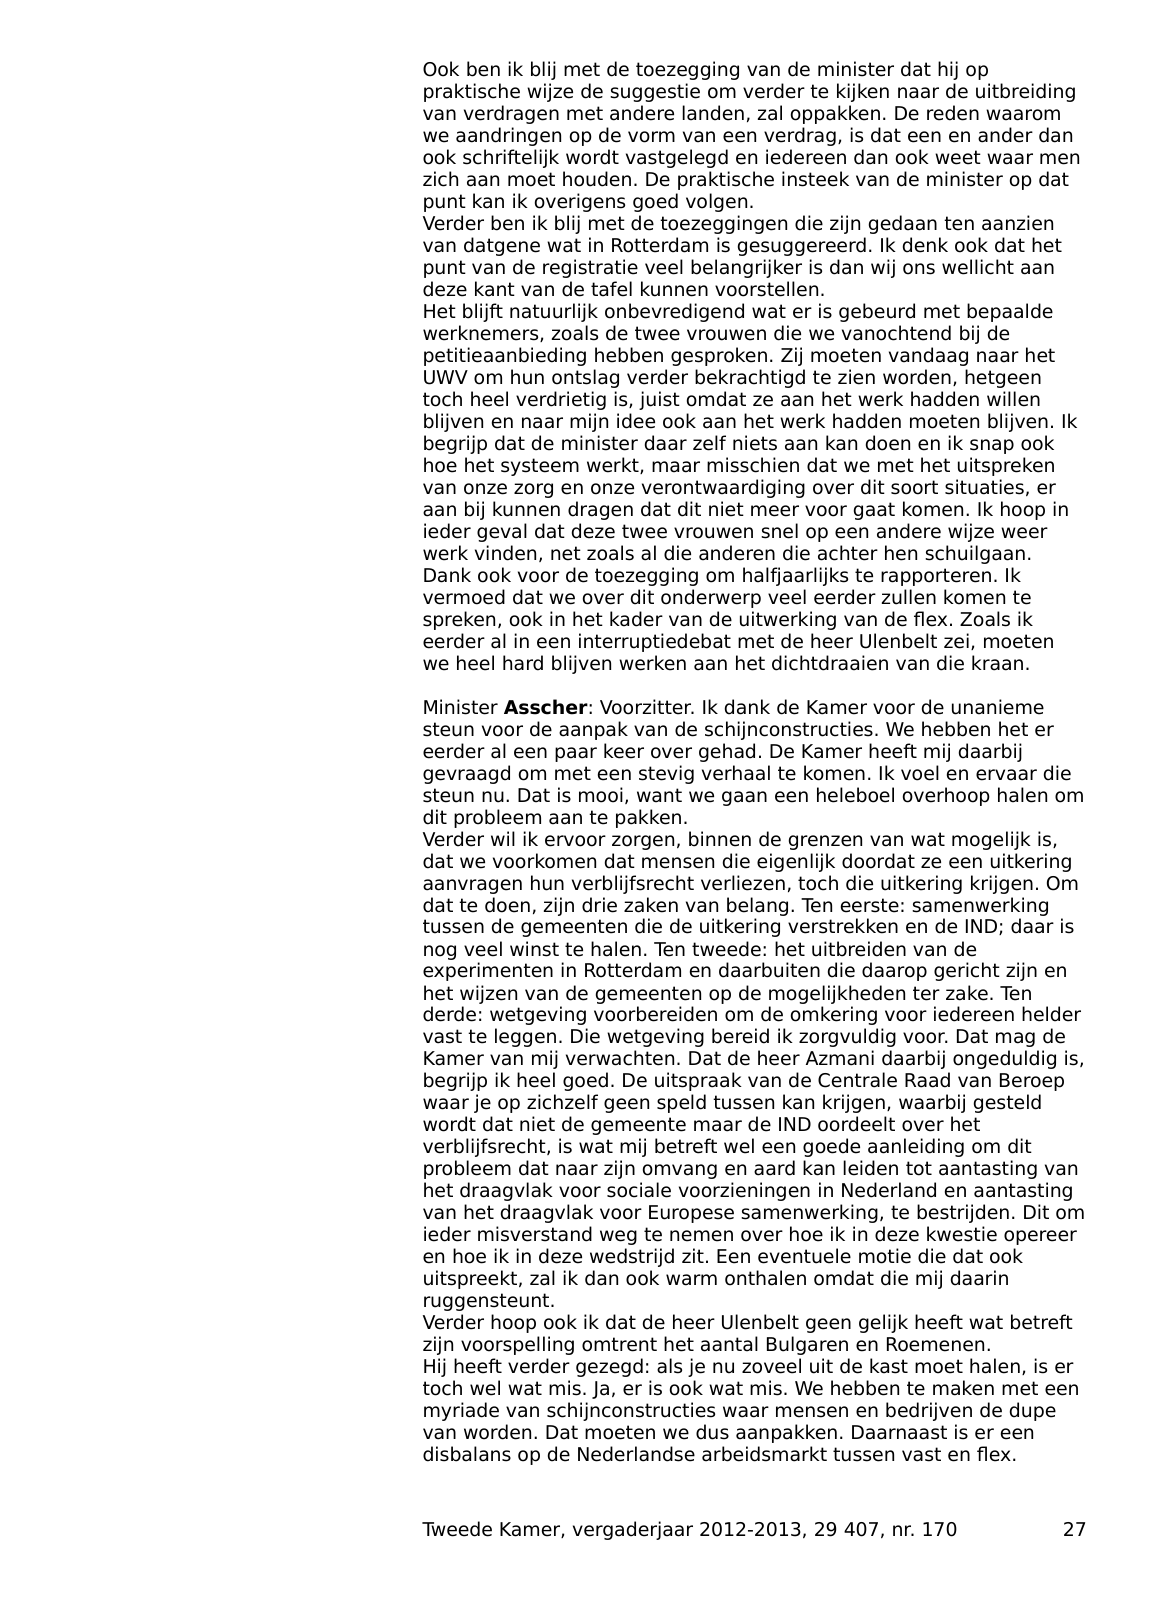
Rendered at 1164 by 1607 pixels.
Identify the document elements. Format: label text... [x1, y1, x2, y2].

text Hij heeft verder gezegd: als je nu zoveel uit de kast moet halen, is er toch wel wat mis. Ja, er is ook wat mis. We hebben te maken met een myriade van schijnconstructies waar mensen en bedrijven de dupe van worden. Dat moeten we dus aanpakken. Daarnaast is er een disbalans op de Nederlandse arbeidsmarkt tussen vast en flex. [422, 1356, 1087, 1466]
text Verder ben ik blij met de toezeggingen die zijn gedaan ten aanzien van datgene wat in Rotterdam is gesuggereerd. Ik denk ook dat het punt van de registratie veel belangrijker is dan wij ons wellicht aan deze kant van de tafel kunnen voorstellen. [422, 213, 1087, 301]
text Het blijft natuurlijk onbevredigend wat er is gebeurd met bepaalde werknemers, zoals de twee vrouwen die we vanochtend bij de petitieaanbieding hebben gesproken. Zij moeten vandaag naar het UWV om hun ontslag verder bekrachtigd te zien worden, hetgeen toch heel verdrietig is, juist omdat ze aan het werk hadden willen blijven en naar mijn idee ook aan het werk hadden moeten blijven. Ik begrijp dat de minister daar zelf niets aan kan doen en ik snap ook hoe het systeem werkt, maar misschien dat we met het uitspreken van onze zorg en onze verontwaardiging over dit soort situaties, er aan bij kunnen dragen dat dit niet meer voor gaat komen. Ik hoop in ieder geval dat deze twee vrouwen snel op een andere wijze weer werk vinden, net zoals al die anderen die achter hen schuilgaan. [422, 301, 1087, 564]
text Ook ben ik blij met de toezegging van de minister dat hij op praktische wijze de suggestie om verder te kijken naar de uitbreiding van verdragen met andere landen, zal oppakken. De reden waarom we aandringen op de vorm van een verdrag, is dat een en ander dan ook schriftelijk wordt vastgelegd en iedereen dan ook weet waar men zich aan moet houden. De praktische insteek van de minister op dat punt kan ik overigens goed volgen. [422, 59, 1087, 213]
text Verder wil ik ervoor zorgen, binnen de grenzen van wat mogelijk is, dat we voorkomen dat mensen die eigenlijk doordat ze een uitkering aanvragen hun verblijfsrecht verliezen, toch die uitkering krijgen. Om dat te doen, zijn drie zaken van belang. Ten eerste: samenwerking tussen de gemeenten die de uitkering verstrekken en de IND; daar is nog veel winst te halen. Ten tweede: het uitbreiden van de experimenten in Rotterdam en daarbuiten die daarop gericht zijn en het wijzen van de gemeenten op de mogelijkheden ter zake. Ten derde: wetgeving voorbereiden om de omkering voor iedereen helder vast te leggen. Die wetgeving bereid ik zorgvuldig voor. Dat mag de Kamer van mij verwachten. Dat de heer Azmani daarbij ongeduldig is, begrijp ik heel goed. De uitspraak van de Centrale Raad van Beroep waar je op zichzelf geen speld tussen kan krijgen, waarbij gesteld wordt dat niet de gemeente maar de IND oordeelt over het verblijfsrecht, is wat mij betreft wel een goede aanleiding om dit probleem dat naar zijn omvang en aard kan leiden tot aantasting van het draagvlak voor sociale voorzieningen in Nederland en aantasting van het draagvlak voor Europese samenwerking, te bestrijden. Dit om ieder misverstand weg te nemen over hoe ik in deze kwestie opereer en hoe ik in deze wedstrijd zit. Een eventuele motie die dat ook uitspreekt, zal ik dan ook warm onthalen omdat die mij daarin ruggensteunt. [422, 828, 1087, 1312]
text Minister Asscher: Voorzitter. Ik dank de Kamer voor de unanieme steun voor de aanpak van de schijnconstructies. We hebben het er eerder al een paar keer over gehad. De Kamer heeft mij daarbij gevraagd om met een stevig verhaal te komen. Ik voel en ervaar die steun nu. Dat is mooi, want we gaan een heleboel overhoop halen om dit probleem aan te pakken. [422, 697, 1087, 828]
text Verder hoop ook ik dat de heer Ulenbelt geen gelijk heeft wat betreft zijn voorspelling omtrent het aantal Bulgaren en Roemenen. [422, 1312, 1087, 1356]
text Dank ook voor de toezegging om halfjaarlijks te rapporteren. Ik vermoed dat we over dit onderwerp veel eerder zullen komen te spreken, ook in het kader van de uitwerking van de flex. Zoals ik eerder al in een interruptiedebat met de heer Ulenbelt zei, moeten we heel hard blijven werken aan het dichtdraaien van die kraan. [422, 564, 1087, 674]
